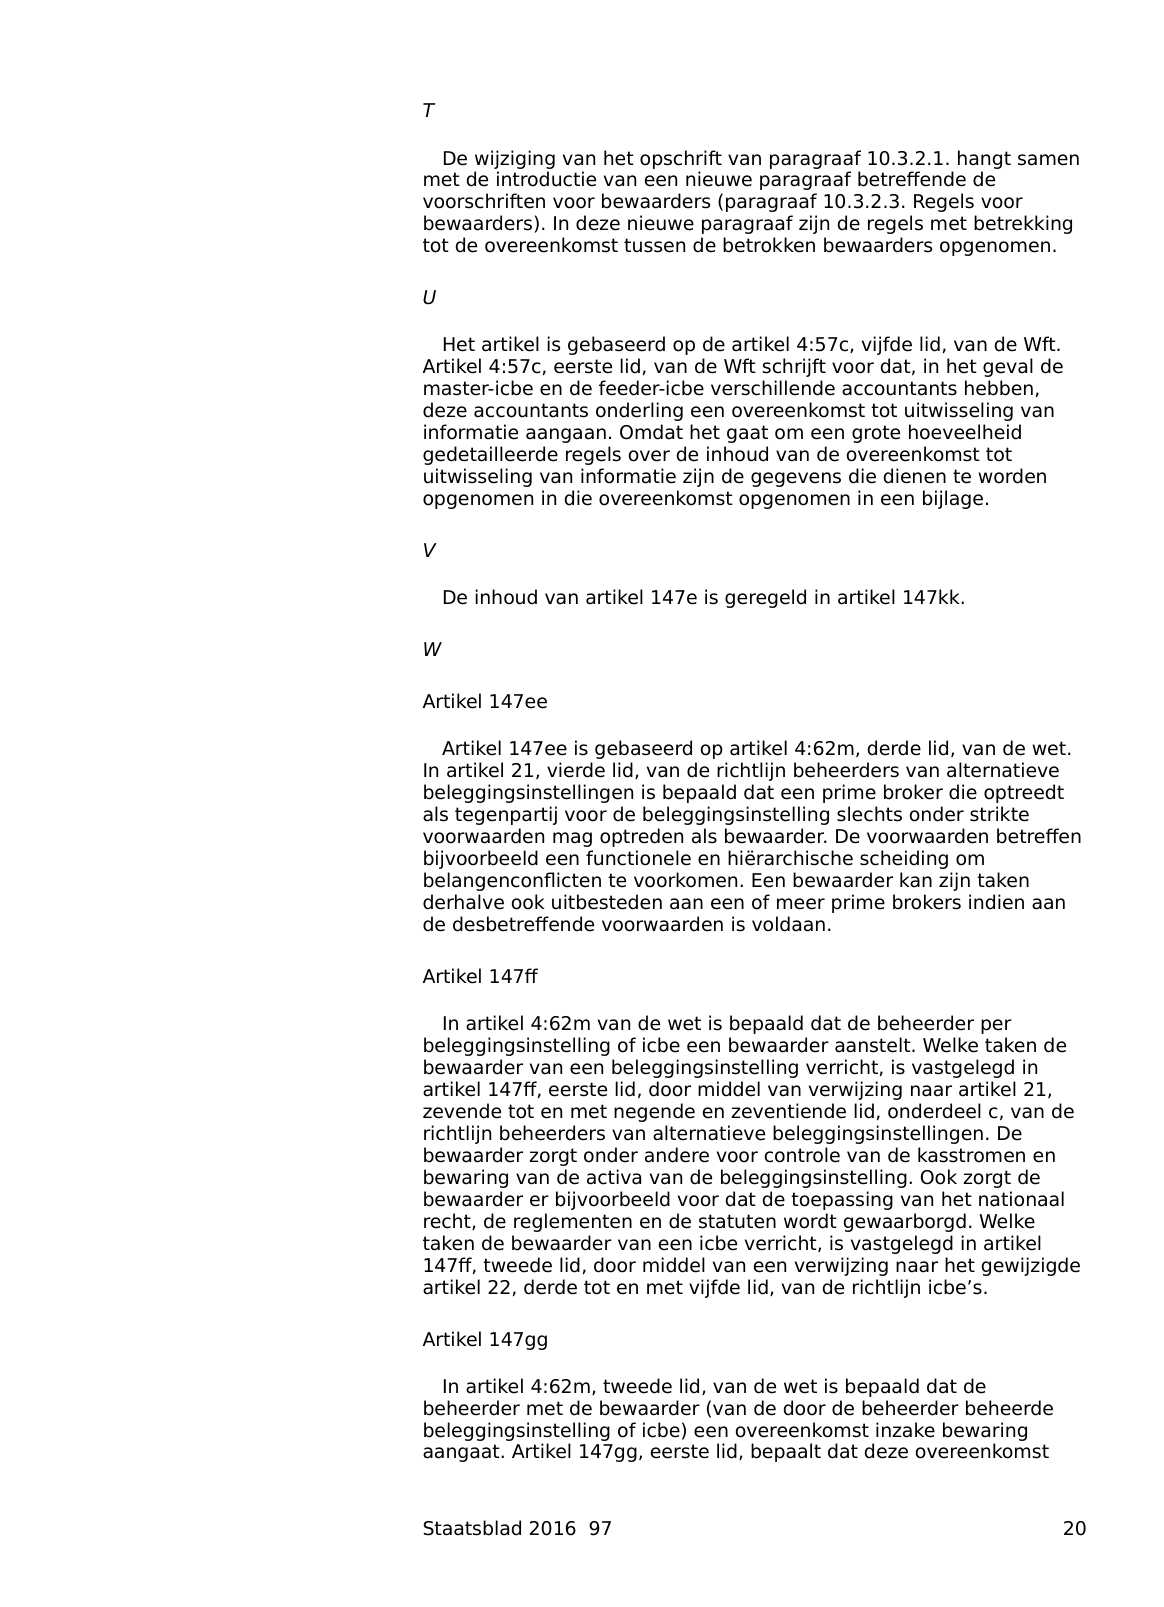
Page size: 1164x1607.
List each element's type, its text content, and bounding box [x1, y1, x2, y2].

text In artikel 4:62m, tweede lid, van de wet is bepaald dat de beheerder met de bewaarder (van de door de beheerder beheerde beleggingsinstelling of icbe) een overeenkomst inzake bewaring aangaat. Artikel 147gg, eerste lid, bepaalt dat deze overeenkomst [422, 1376, 1087, 1463]
subtitle T [422, 100, 1087, 122]
text Artikel 147ee is gebaseerd op artikel 4:62m, derde lid, van de wet. In artikel 21, vierde lid, van de richtlijn beheerders van alternatieve beleggingsinstellingen is bepaald dat een prime broker die optreedt als tegenpartij voor de beleggingsinstelling slechts onder strikte voorwaarden mag optreden als bewaarder. De voorwaarden betreffen bijvoorbeeld een functionele en hiërarchische scheiding om belangenconflicten te voorkomen. Een bewaarder kan zijn taken derhalve ook uitbesteden aan een of meer prime brokers indien aan de desbetreffende voorwaarden is voldaan. [422, 738, 1087, 936]
subtitle Artikel 147gg [422, 1328, 1087, 1351]
text In artikel 4:62m van de wet is bepaald dat de beheerder per beleggingsinstelling of icbe een bewaarder aanstelt. Welke taken de bewaarder van een beleggingsinstelling verricht, is vastgelegd in artikel 147ff, eerste lid, door middel van verwijzing naar artikel 21, zevende tot en met negende en zeventiende lid, onderdeel c, van de richtlijn beheerders van alternatieve beleggingsinstellingen. De bewaarder zorgt onder andere voor controle van de kasstromen en bewaring van de activa van de beleggingsinstelling. Ook zorgt de bewaarder er bijvoorbeeld voor dat de toepassing van het nationaal recht, de reglementen en de statuten wordt gewaarborgd. Welke taken de bewaarder van een icbe verricht, is vastgelegd in artikel 147ff, tweede lid, door middel van een verwijzing naar het gewijzigde artikel 22, derde tot en met vijfde lid, van de richtlijn icbe’s. [422, 1013, 1087, 1298]
subtitle Artikel 147ff [422, 966, 1087, 988]
subtitle W [422, 639, 1087, 661]
subtitle V [422, 540, 1087, 562]
text Het artikel is gebaseerd op de artikel 4:57c, vijfde lid, van de Wft. Artikel 4:57c, eerste lid, van de Wft schrijft voor dat, in het geval de master-icbe en de feeder-icbe verschillende accountants hebben, deze accountants onderling een overeenkomst tot uitwisseling van informatie aangaan. Omdat het gaat om een grote hoeveelheid gedetailleerde regels over de inhoud van de overeenkomst tot uitwisseling van informatie zijn de gegevens die dienen te worden opgenomen in die overeenkomst opgenomen in een bijlage. [422, 334, 1087, 510]
subtitle U [422, 287, 1087, 309]
subtitle Artikel 147ee [422, 691, 1087, 713]
text De wijziging van het opschrift van paragraaf 10.3.2.1. hangt samen met de introductie van een nieuwe paragraaf betreffende de voorschriften voor bewaarders (paragraaf 10.3.2.3. Regels voor bewaarders). In deze nieuwe paragraaf zijn de regels met betrekking tot de overeenkomst tussen de betrokken bewaarders opgenomen. [422, 147, 1087, 257]
text De inhoud van artikel 147e is geregeld in artikel 147kk. [422, 587, 1087, 609]
